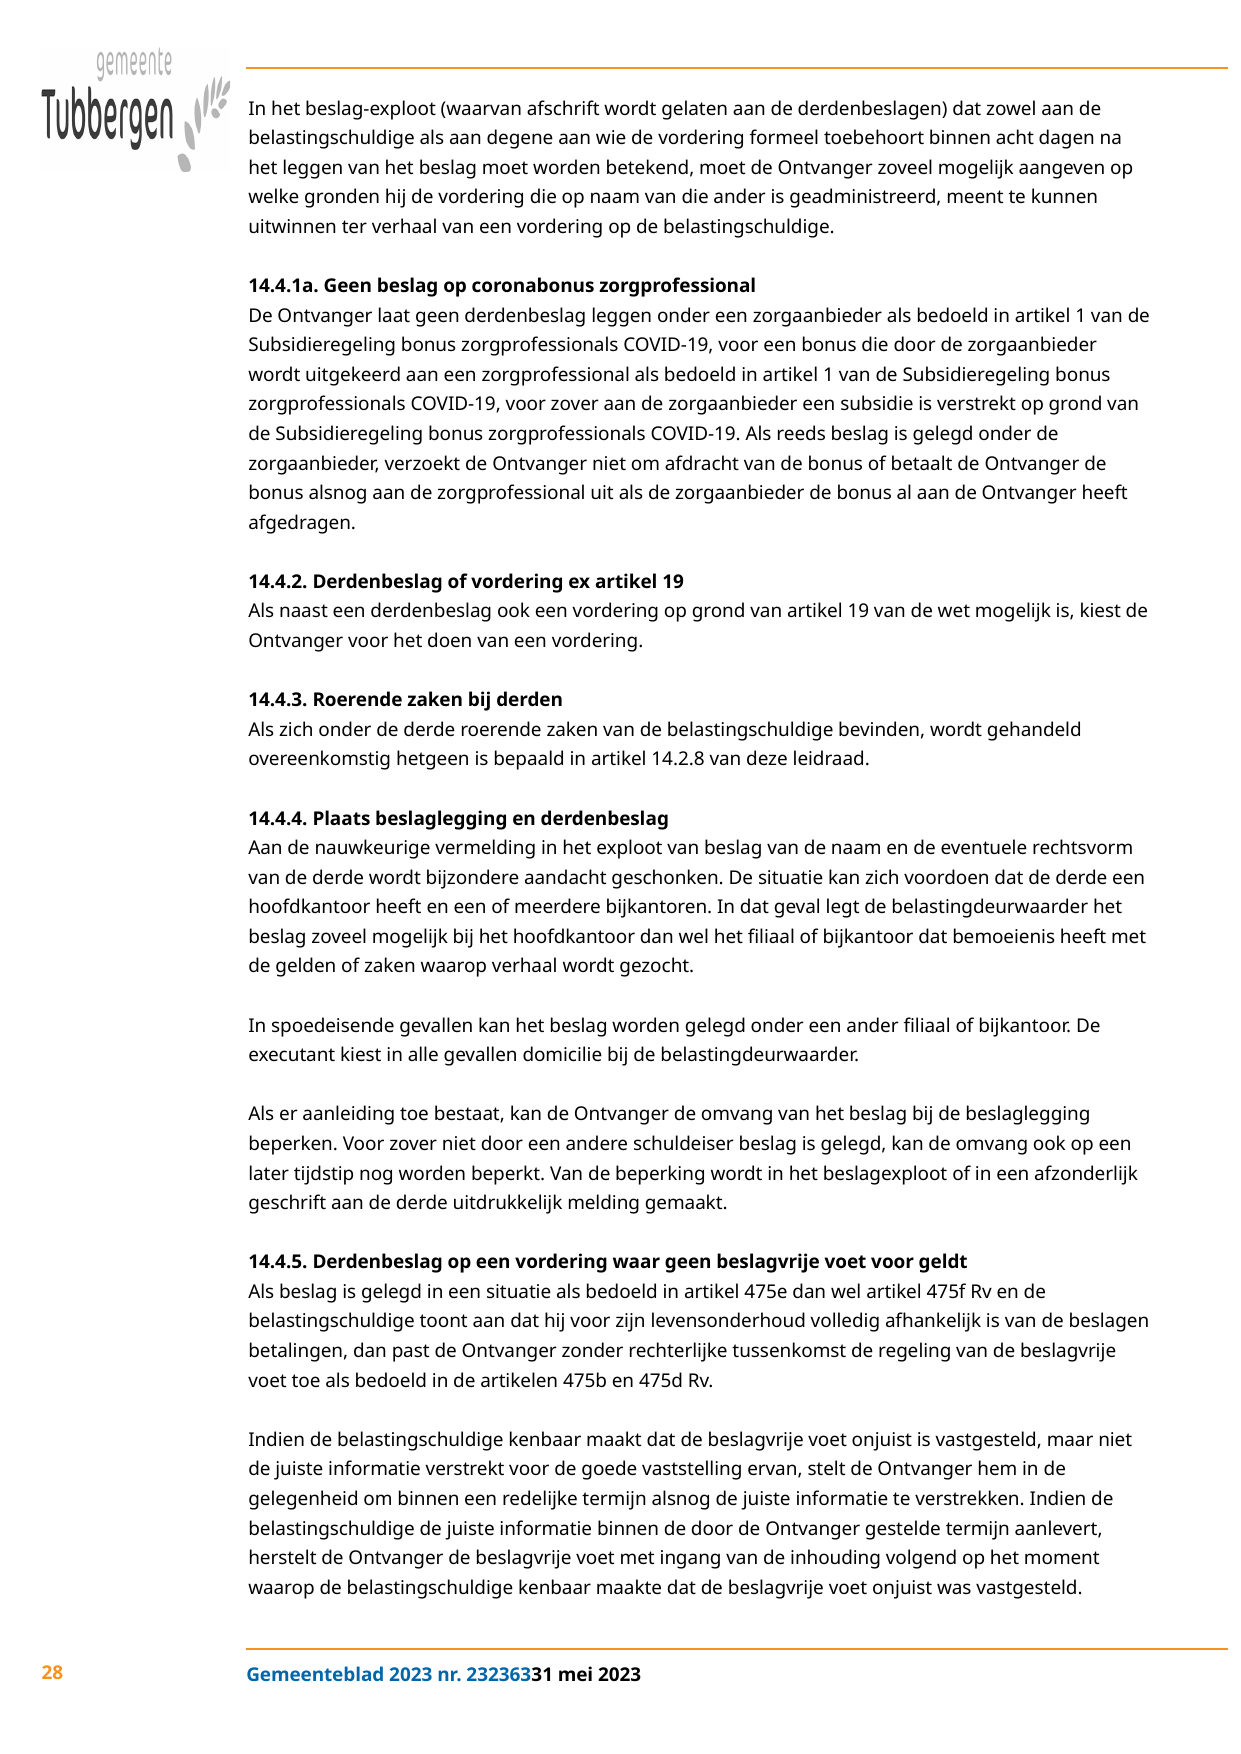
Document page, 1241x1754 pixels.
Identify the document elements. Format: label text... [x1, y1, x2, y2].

text 14.4.2. Derdenbeslag of vordering ex artikel 19 [248, 568, 1152, 594]
picture [41, 47, 231, 172]
text 14.4.5. Derdenbeslag op een vordering waar geen beslagvrije voet voor geldt [248, 1248, 1152, 1274]
text Aan de nauwkeurige vermelding in het exploot van beslag van de naam en de eventuele rechtsvorm van de derde wordt bijzondere aandacht geschonken. De situatie kan zich voordoen dat de derde een hoofdkantoor heeft en een of meerdere bijkantoren. In dat geval legt de belastingdeurwaarder het beslag zoveel mogelijk bij het hoofdkantoor dan wel het filiaal of bijkantoor dat bemoeienis heeft met de gelden of zaken waarop verhaal wordt gezocht. [248, 834, 1152, 978]
text Als zich onder de derde roerende zaken van de belastingschuldige bevinden, wordt gehandeld overeenkomstig hetgeen is bepaald in artikel 14.2.8 van deze leidraad. [248, 716, 1152, 771]
text Als beslag is gelegd in een situatie als bedoeld in artikel 475e dan wel artikel 475f Rv en de belastingschuldige toont aan dat hij voor zijn levensonderhoud volledig afhankelijk is van de beslagen betalingen, dan past de Ontvanger zonder rechterlijke tussenkomst de regeling van de beslagvrije voet toe als bedoeld in de artikelen 475b en 475d Rv. [248, 1278, 1152, 1393]
text 14.4.3. Roerende zaken bij derden [248, 686, 1152, 712]
text De Ontvanger laat geen derdenbeslag leggen onder een zorgaanbieder als bedoeld in artikel 1 van de Subsidieregeling bonus zorgprofessionals COVID-19, voor een bonus die door de zorgaanbieder wordt uitgekeerd aan een zorgprofessional als bedoeld in artikel 1 van de Subsidieregeling bonus zorgprofessionals COVID-19, voor zover aan de zorgaanbieder een subsidie is verstrekt op grond van de Subsidieregeling bonus zorgprofessionals COVID-19. Als reeds beslag is gelegd onder de zorgaanbieder, verzoekt de Ontvanger niet om afdracht van de bonus of betaalt de Ontvanger de bonus alsnog aan de zorgprofessional uit als de zorgaanbieder de bonus al aan de Ontvanger heeft afgedragen. [248, 302, 1152, 535]
text Als naast een derdenbeslag ook een vordering op grond van artikel 19 van de wet mogelijk is, kiest de Ontvanger voor het doen van een vordering. [248, 598, 1152, 653]
text In het beslag-exploot (waarvan afschrift wordt gelaten aan de derdenbeslagen) dat zowel aan de belastingschuldige als aan degene aan wie de vordering formeel toebehoort binnen acht dagen na het leggen van het beslag moet worden betekend, moet de Ontvanger zoveel mogelijk aangeven op welke gronden hij de vordering die op naam van die ander is geadministreerd, meent te kunnen uitwinnen ter verhaal van een vordering op de belastingschuldige. [248, 95, 1152, 239]
text 14.4.1a. Geen beslag op coronabonus zorgprofessional [248, 272, 1152, 298]
text 14.4.4. Plaats beslaglegging en derdenbeslag [248, 805, 1152, 831]
text Als er aanleiding toe bestaat, kan de Ontvanger de omvang van het beslag bij de beslaglegging beperken. Voor zover niet door een andere schuldeiser beslag is gelegd, kan de omvang ook op een later tijdstip nog worden beperkt. Van de beperking wordt in het beslagexploot of in een afzonderlijk geschrift aan de derde uitdrukkelijk melding gemaakt. [248, 1101, 1152, 1215]
text Indien de belastingschuldige kenbaar maakt dat de beslagvrije voet onjuist is vastgesteld, maar niet de juiste informatie verstrekt voor de goede vaststelling ervan, stelt de Ontvanger hem in de gelegenheid om binnen een redelijke termijn alsnog de juiste informatie te verstrekken. Indien de belastingschuldige de juiste informatie binnen de door de Ontvanger gestelde termijn aanlevert, herstelt de Ontvanger de beslagvrije voet met ingang van de inhouding volgend op het moment waarop de belastingschuldige kenbaar maakte dat de beslagvrije voet onjuist was vastgesteld. [248, 1426, 1152, 1600]
text In spoedeisende gevallen kan het beslag worden gelegd onder een ander filiaal of bijkantoor. De executant kiest in alle gevallen domicilie bij de belastingdeurwaarder. [248, 1012, 1152, 1067]
